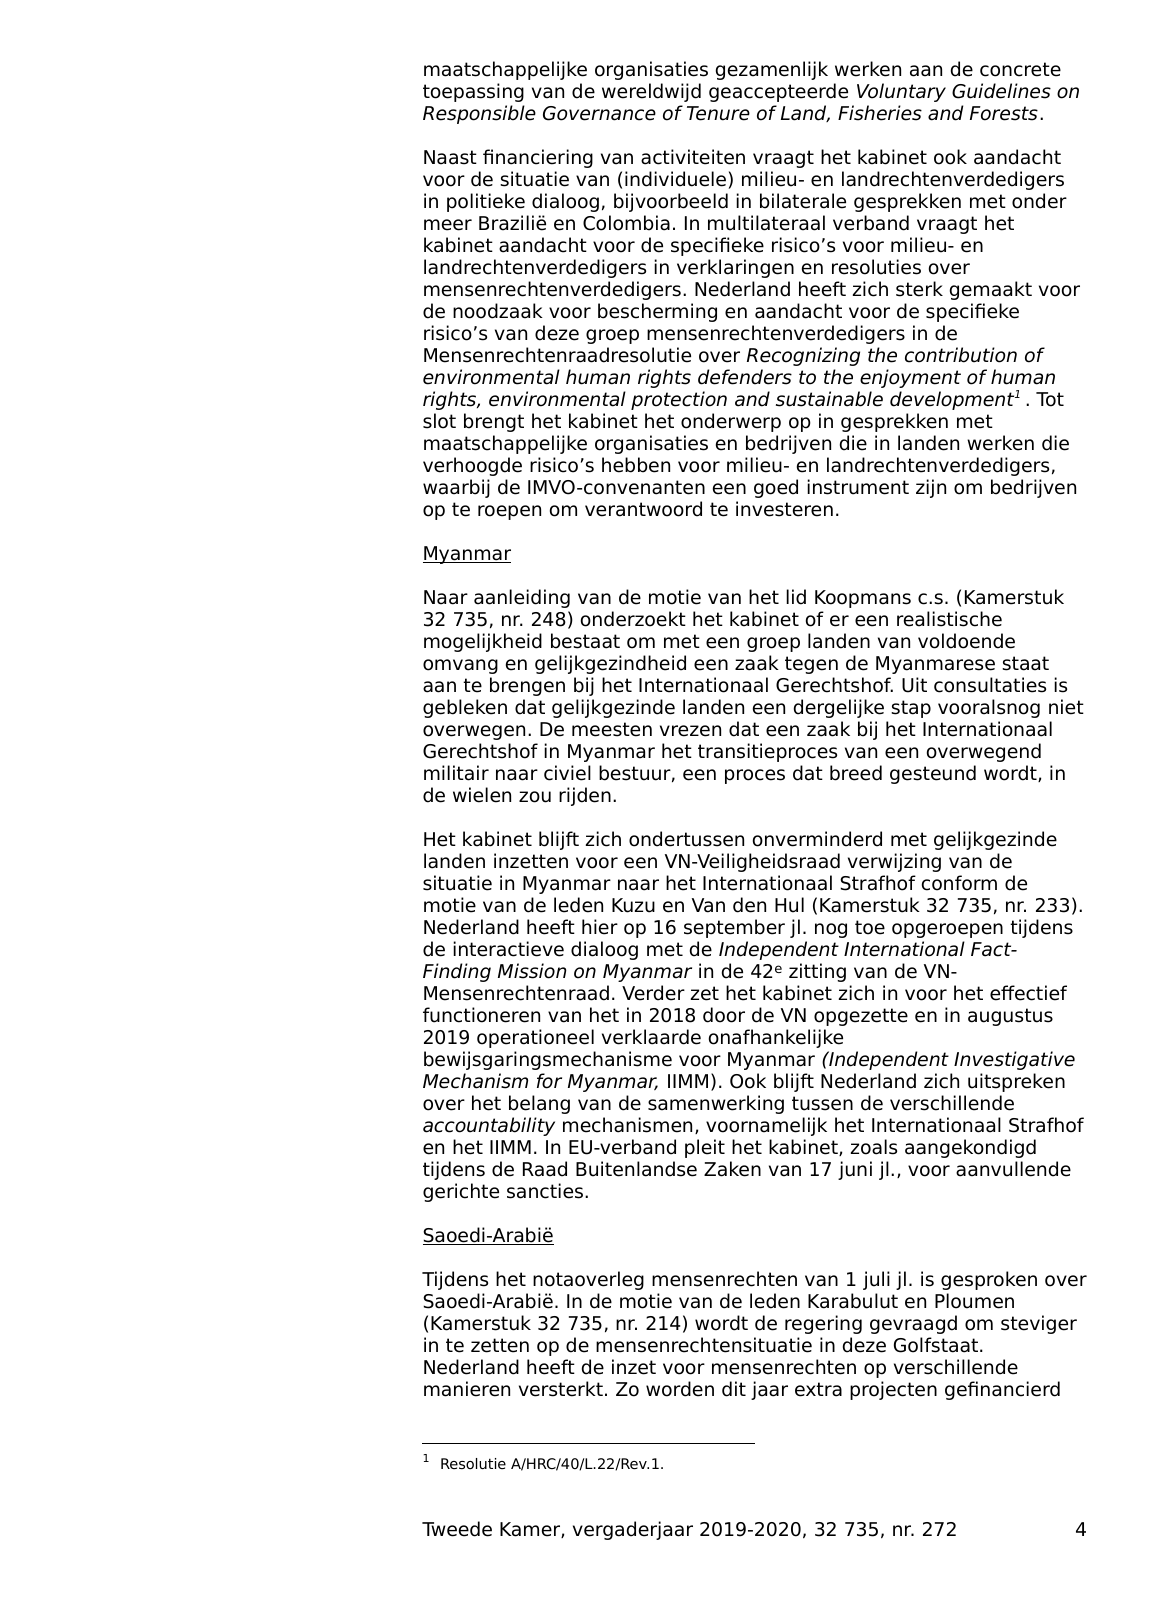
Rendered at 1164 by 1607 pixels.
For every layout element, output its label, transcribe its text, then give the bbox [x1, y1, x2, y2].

text Resolutie A/HRC/40/L.22/Rev.1. [422, 1452, 1087, 1474]
subtitle Saoedi-Arabië [422, 1225, 1087, 1247]
text maatschappelijke organisaties gezamenlijk werken aan de concrete toepassing van de wereldwijd geaccepteerde Voluntary Guidelines on Responsible Governance of Tenure of Land, Fisheries and Forests. [422, 59, 1087, 125]
subtitle Myanmar [422, 543, 1087, 565]
text Naast financiering van activiteiten vraagt het kabinet ook aandacht voor de situatie van (individuele) milieu- en landrechtenverdedigers in politieke dialoog, bijvoorbeeld in bilaterale gesprekken met onder meer Brazilië en Colombia. In multilateraal verband vraagt het kabinet aandacht voor de specifieke risico’s voor milieu- en landrechtenverdedigers in verklaringen en resoluties over mensenrechtenverdedigers. Nederland heeft zich sterk gemaakt voor de noodzaak voor bescherming en aandacht voor de specifieke risico’s van deze groep mensenrechtenverdedigers in de Mensenrechtenraadresolutie over Recognizing the contribution of environmental human rights defenders to the enjoyment of human rights, environmental protection and sustainable development. Tot slot brengt het kabinet het onderwerp op in gesprekken met maatschappelijke organisaties en bedrijven die in landen werken die verhoogde risico’s hebben voor milieu- en landrechtenverdedigers, waarbij de IMVO-convenanten een goed instrument zijn om bedrijven op te roepen om verantwoord te investeren. [422, 147, 1087, 521]
text Het kabinet blijft zich ondertussen onverminderd met gelijkgezinde landen inzetten voor een VN-Veiligheidsraad verwijzing van de situatie in Myanmar naar het Internationaal Strafhof conform de motie van de leden Kuzu en Van den Hul (Kamerstuk 32 735, nr. 233). Nederland heeft hier op 16 september jl. nog toe opgeroepen tijdens de interactieve dialoog met de Independent International Fact-Finding Mission on Myanmar in de 42e zitting van de VN-Mensenrechtenraad. Verder zet het kabinet zich in voor het effectief functioneren van het in 2018 door de VN opgezette en in augustus 2019 operationeel verklaarde onafhankelijke bewijsgaringsmechanisme voor Myanmar (Independent Investigative Mechanism for Myanmar, IIMM). Ook blijft Nederland zich uitspreken over het belang van de samenwerking tussen de verschillende accountability mechanismen, voornamelijk het Internationaal Strafhof en het IIMM. In EU-verband pleit het kabinet, zoals aangekondigd tijdens de Raad Buitenlandse Zaken van 17 juni jl., voor aanvullende gerichte sancties. [422, 829, 1087, 1203]
text Tijdens het notaoverleg mensenrechten van 1 juli jl. is gesproken over Saoedi-Arabië. In de motie van de leden Karabulut en Ploumen (Kamerstuk 32 735, nr. 214) wordt de regering gevraagd om steviger in te zetten op de mensenrechtensituatie in deze Golfstaat. Nederland heeft de inzet voor mensenrechten op verschillende manieren versterkt. Zo worden dit jaar extra projecten gefinancierd [422, 1269, 1087, 1401]
text Naar aanleiding van de motie van het lid Koopmans c.s. (Kamerstuk 32 735, nr. 248) onderzoekt het kabinet of er een realistische mogelijkheid bestaat om met een groep landen van voldoende omvang en gelijkgezindheid een zaak tegen de Myanmarese staat aan te brengen bij het Internationaal Gerechtshof. Uit consultaties is gebleken dat gelijkgezinde landen een dergelijke stap vooralsnog niet overwegen. De meesten vrezen dat een zaak bij het Internationaal Gerechtshof in Myanmar het transitieproces van een overwegend militair naar civiel bestuur, een proces dat breed gesteund wordt, in de wielen zou rijden. [422, 587, 1087, 807]
